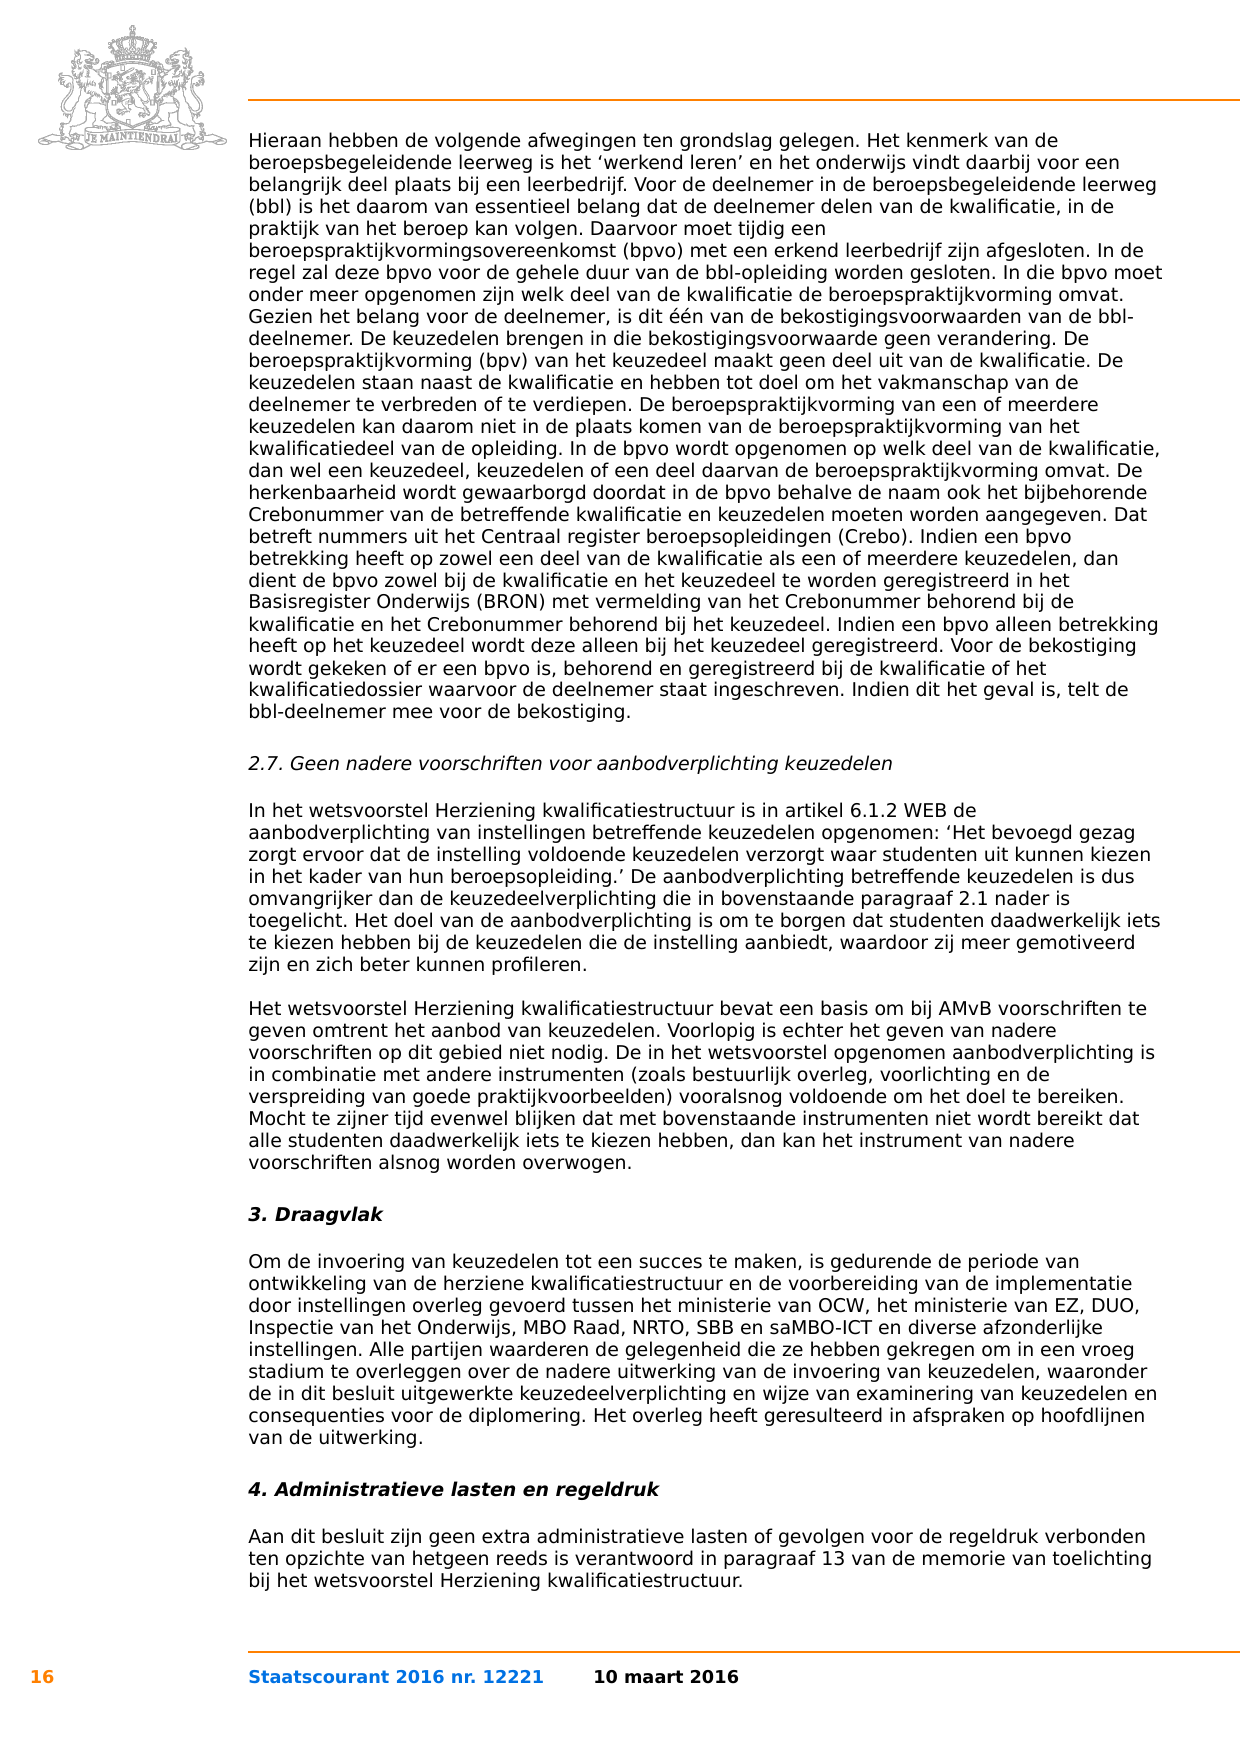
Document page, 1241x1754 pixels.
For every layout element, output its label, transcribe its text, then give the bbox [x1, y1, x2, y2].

subtitle 2.7. Geen nadere voorschriften voor aanbodverplichting keuzedelen [248, 753, 1163, 775]
text Hieraan hebben de volgende afwegingen ten grondslag gelegen. Het kenmerk van de beroepsbegeleidende leerweg is het ‘werkend leren’ en het onderwijs vindt daarbij voor een belangrijk deel plaats bij een leerbedrijf. Voor de deelnemer in de beroepsbegeleidende leerweg (bbl) is het daarom van essentieel belang dat de deelnemer delen van de kwalificatie, in de praktijk van het beroep kan volgen. Daarvoor moet tijdig een beroepspraktijkvormingsovereenkomst (bpvo) met een erkend leerbedrijf zijn afgesloten. In de regel zal deze bpvo voor de gehele duur van de bbl-opleiding worden gesloten. In die bpvo moet onder meer opgenomen zijn welk deel van de kwalificatie de beroepspraktijkvorming omvat. Gezien het belang voor de deelnemer, is dit één van de bekostigingsvoorwaarden van de bbl-deelnemer. De keuzedelen brengen in die bekostigingsvoorwaarde geen verandering. De beroepspraktijkvorming (bpv) van het keuzedeel maakt geen deel uit van de kwalificatie. De keuzedelen staan naast de kwalificatie en hebben tot doel om het vakmanschap van de deelnemer te verbreden of te verdiepen. De beroepspraktijkvorming van een of meerdere keuzedelen kan daarom niet in de plaats komen van de beroepspraktijkvorming van het kwalificatiedeel van de opleiding. In de bpvo wordt opgenomen op welk deel van de kwalificatie, dan wel een keuzedeel, keuzedelen of een deel daarvan de beroepspraktijkvorming omvat. De herkenbaarheid wordt gewaarborgd doordat in de bpvo behalve de naam ook het bijbehorende Crebonummer van de betreffende kwalificatie en keuzedelen moeten worden aangegeven. Dat betreft nummers uit het Centraal register beroepsopleidingen (Crebo). Indien een bpvo betrekking heeft op zowel een deel van de kwalificatie als een of meerdere keuzedelen, dan dient de bpvo zowel bij de kwalificatie en het keuzedeel te worden geregistreerd in het Basisregister Onderwijs (BRON) met vermelding van het Crebonummer behorend bij de kwalificatie en het Crebonummer behorend bij het keuzedeel. Indien een bpvo alleen betrekking heeft op het keuzedeel wordt deze alleen bij het keuzedeel geregistreerd. Voor de bekostiging wordt gekeken of er een bpvo is, behorend en geregistreerd bij de kwalificatie of het kwalificatiedossier waarvoor de deelnemer staat ingeschreven. Indien dit het geval is, telt de bbl-deelnemer mee voor de bekostiging. [248, 130, 1163, 723]
text In het wetsvoorstel Herziening kwalificatiestructuur is in artikel 6.1.2 WEB de aanbodverplichting van instellingen betreffende keuzedelen opgenomen: ‘Het bevoegd gezag zorgt ervoor dat de instelling voldoende keuzedelen verzorgt waar studenten uit kunnen kiezen in het kader van hun beroepsopleiding.’ De aanbodverplichting betreffende keuzedelen is dus omvangrijker dan de keuzedeelverplichting die in bovenstaande paragraaf 2.1 nader is toegelicht. Het doel van de aanbodverplichting is om te borgen dat studenten daadwerkelijk iets te kiezen hebben bij de keuzedelen die de instelling aanbiedt, waardoor zij meer gemotiveerd zijn en zich beter kunnen profileren. [248, 800, 1163, 976]
picture [38, 25, 227, 150]
subtitle 4. Administratieve lasten en regeldruk [248, 1479, 1163, 1501]
text Om de invoering van keuzedelen tot een succes te maken, is gedurende de periode van ontwikkeling van de herziene kwalificatiestructuur en de voorbereiding van de implementatie door instellingen overleg gevoerd tussen het ministerie van OCW, het ministerie van EZ, DUO, Inspectie van het Onderwijs, MBO Raad, NRTO, SBB en saMBO-ICT en diverse afzonderlijke instellingen. Alle partijen waarderen de gelegenheid die ze hebben gekregen om in een vroeg stadium te overleggen over de nadere uitwerking van de invoering van keuzedelen, waaronder de in dit besluit uitgewerkte keuzedeelverplichting en wijze van examinering van keuzedelen en consequenties voor de diplomering. Het overleg heeft geresulteerd in afspraken op hoofdlijnen van de uitwerking. [248, 1251, 1163, 1449]
text Het wetsvoorstel Herziening kwalificatiestructuur bevat een basis om bij AMvB voorschriften te geven omtrent het aanbod van keuzedelen. Voorlopig is echter het geven van nadere voorschriften op dit gebied niet nodig. De in het wetsvoorstel opgenomen aanbodverplichting is in combinatie met andere instrumenten (zoals bestuurlijk overleg, voorlichting en de verspreiding van goede praktijkvoorbeelden) vooralsnog voldoende om het doel te bereiken. Mocht te zijner tijd evenwel blijken dat met bovenstaande instrumenten niet wordt bereikt dat alle studenten daadwerkelijk iets te kiezen hebben, dan kan het instrument van nadere voorschriften alsnog worden overwogen. [248, 998, 1163, 1174]
text Aan dit besluit zijn geen extra administratieve lasten of gevolgen voor de regeldruk verbonden ten opzichte van hetgeen reeds is verantwoord in paragraaf 13 van de memorie van toelichting bij het wetsvoorstel Herziening kwalificatiestructuur. [248, 1526, 1163, 1592]
subtitle 3. Draagvlak [248, 1204, 1163, 1226]
